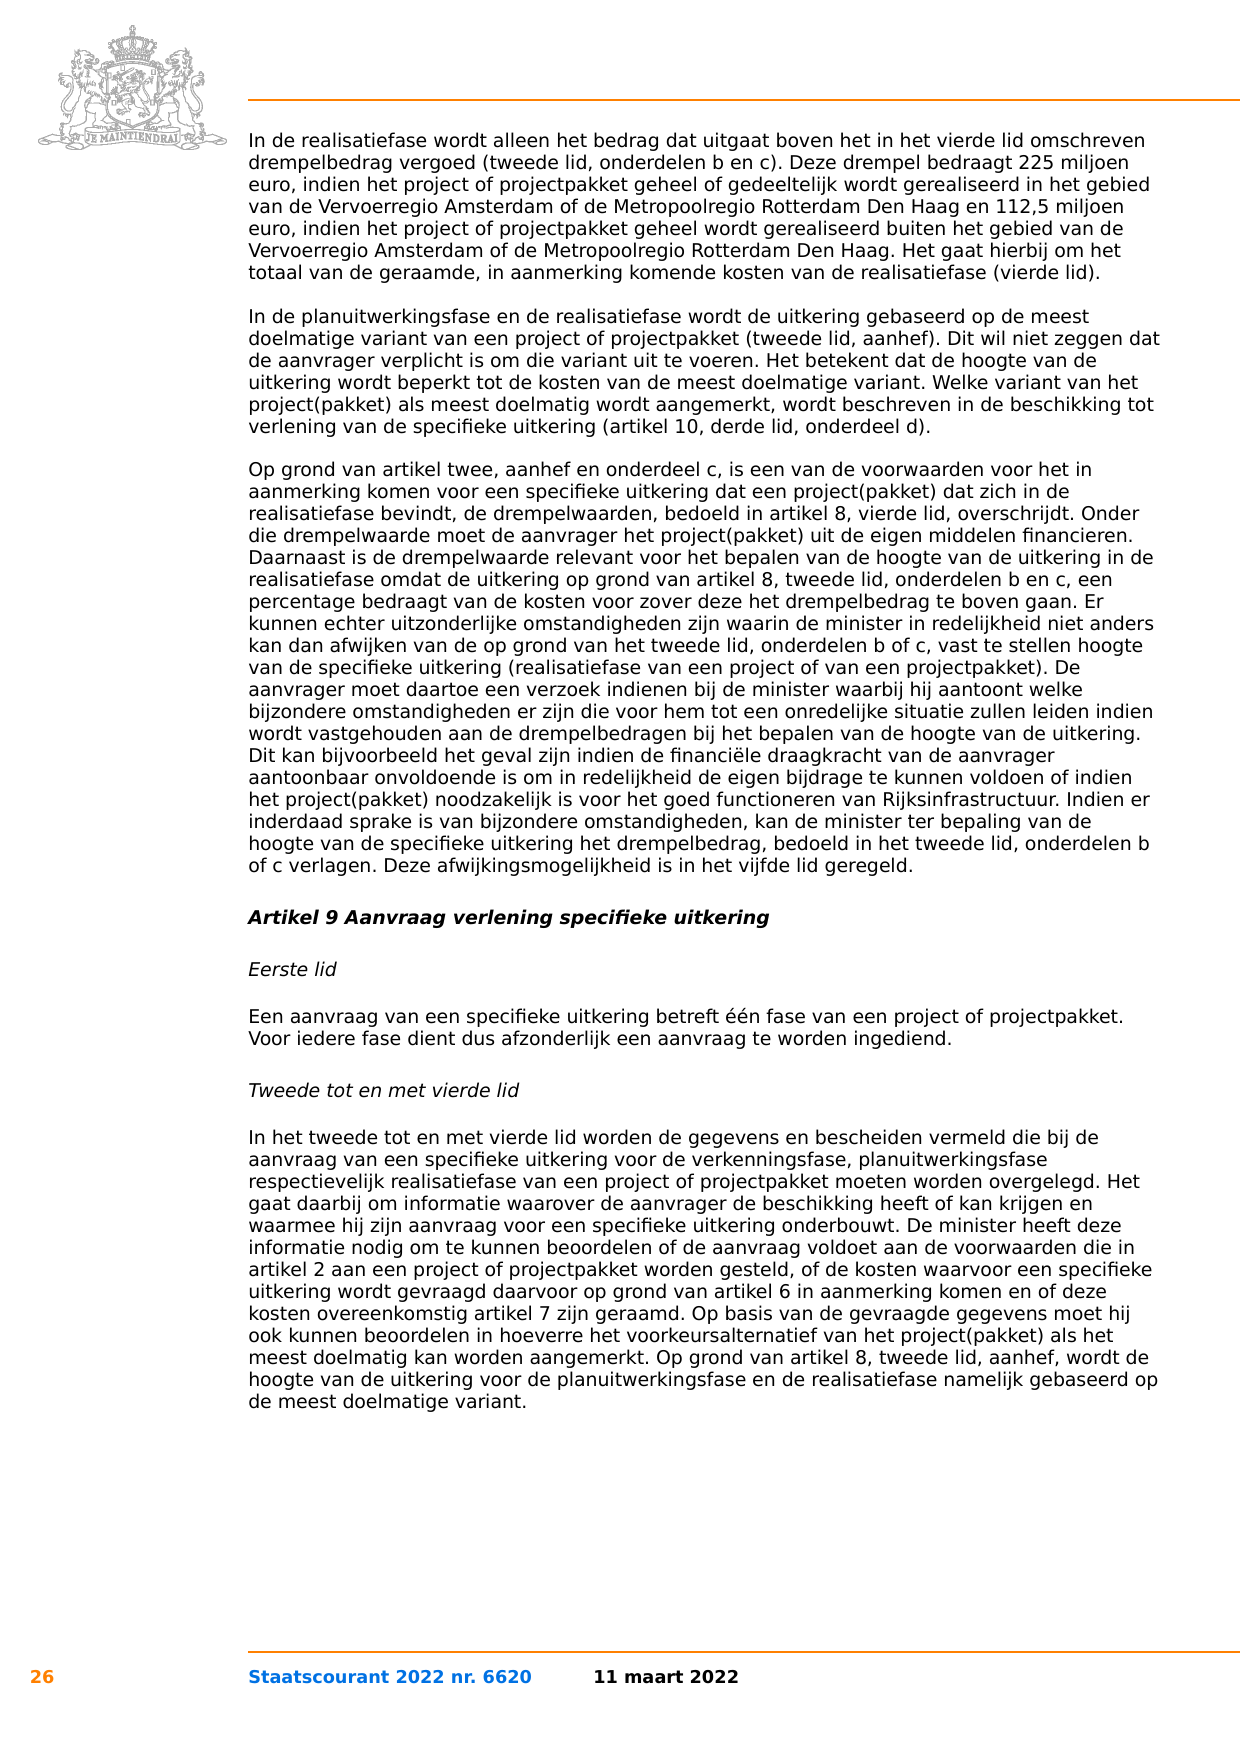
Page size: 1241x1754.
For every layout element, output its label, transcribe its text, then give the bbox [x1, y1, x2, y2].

text In de planuitwerkingsfase en de realisatiefase wordt de uitkering gebaseerd op de meest doelmatige variant van een project of projectpakket (tweede lid, aanhef). Dit wil niet zeggen dat de aanvrager verplicht is om die variant uit te voeren. Het betekent dat de hoogte van de uitkering wordt beperkt tot de kosten van de meest doelmatige variant. Welke variant van het project(pakket) als meest doelmatig wordt aangemerkt, wordt beschreven in de beschikking tot verlening van de specifieke uitkering (artikel 10, derde lid, onderdeel d). [248, 306, 1163, 437]
text In het tweede tot en met vierde lid worden de gegevens en bescheiden vermeld die bij de aanvraag van een specifieke uitkering voor de verkenningsfase, planuitwerkingsfase respectievelijk realisatiefase van een project of projectpakket moeten worden overgelegd. Het gaat daarbij om informatie waarover de aanvrager de beschikking heeft of kan krijgen en waarmee hij zijn aanvraag voor een specifieke uitkering onderbouwt. De minister heeft deze informatie nodig om te kunnen beoordelen of de aanvraag voldoet aan de voorwaarden die in artikel 2 aan een project of projectpakket worden gesteld, of de kosten waarvoor een specifieke uitkering wordt gevraagd daarvoor op grond van artikel 6 in aanmerking komen en of deze kosten overeenkomstig artikel 7 zijn geraamd. Op basis van de gevraagde gegevens moet hij ook kunnen beoordelen in hoeverre het voorkeursalternatief van het project(pakket) als het meest doelmatig kan worden aangemerkt. Op grond van artikel 8, tweede lid, aanhef, wordt de hoogte van de uitkering voor de planuitwerkingsfase en de realisatiefase namelijk gebaseerd op de meest doelmatige variant. [248, 1127, 1163, 1413]
subtitle Artikel 9 Aanvraag verlening specifieke uitkering [248, 907, 1163, 929]
subtitle Tweede tot en met vierde lid [248, 1080, 1163, 1102]
subtitle Eerste lid [248, 959, 1163, 981]
text Op grond van artikel twee, aanhef en onderdeel c, is een van de voorwaarden voor het in aanmerking komen voor een specifieke uitkering dat een project(pakket) dat zich in de realisatiefase bevindt, de drempelwaarden, bedoeld in artikel 8, vierde lid, overschrijdt. Onder die drempelwaarde moet de aanvrager het project(pakket) uit de eigen middelen financieren. Daarnaast is de drempelwaarde relevant voor het bepalen van de hoogte van de uitkering in de realisatiefase omdat de uitkering op grond van artikel 8, tweede lid, onderdelen b en c, een percentage bedraagt van de kosten voor zover deze het drempelbedrag te boven gaan. Er kunnen echter uitzonderlijke omstandigheden zijn waarin de minister in redelijkheid niet anders kan dan afwijken van de op grond van het tweede lid, onderdelen b of c, vast te stellen hoogte van de specifieke uitkering (realisatiefase van een project of van een projectpakket). De aanvrager moet daartoe een verzoek indienen bij de minister waarbij hij aantoont welke bijzondere omstandigheden er zijn die voor hem tot een onredelijke situatie zullen leiden indien wordt vastgehouden aan de drempelbedragen bij het bepalen van de hoogte van de uitkering. Dit kan bijvoorbeeld het geval zijn indien de financiële draagkracht van de aanvrager aantoonbaar onvoldoende is om in redelijkheid de eigen bijdrage te kunnen voldoen of indien het project(pakket) noodzakelijk is voor het goed functioneren van Rijksinfrastructuur. Indien er inderdaad sprake is van bijzondere omstandigheden, kan de minister ter bepaling van de hoogte van de specifieke uitkering het drempelbedrag, bedoeld in het tweede lid, onderdelen b of c verlagen. Deze afwijkingsmogelijkheid is in het vijfde lid geregeld. [248, 459, 1163, 877]
text In de realisatiefase wordt alleen het bedrag dat uitgaat boven het in het vierde lid omschreven drempelbedrag vergoed (tweede lid, onderdelen b en c). Deze drempel bedraagt 225 miljoen euro, indien het project of projectpakket geheel of gedeeltelijk wordt gerealiseerd in het gebied van de Vervoerregio Amsterdam of de Metropoolregio Rotterdam Den Haag en 112,5 miljoen euro, indien het project of projectpakket geheel wordt gerealiseerd buiten het gebied van de Vervoerregio Amsterdam of de Metropoolregio Rotterdam Den Haag. Het gaat hierbij om het totaal van de geraamde, in aanmerking komende kosten van de realisatiefase (vierde lid). [248, 130, 1163, 284]
picture [38, 25, 227, 150]
text Een aanvraag van een specifieke uitkering betreft één fase van een project of projectpakket. Voor iedere fase dient dus afzonderlijk een aanvraag te worden ingediend. [248, 1006, 1163, 1050]
